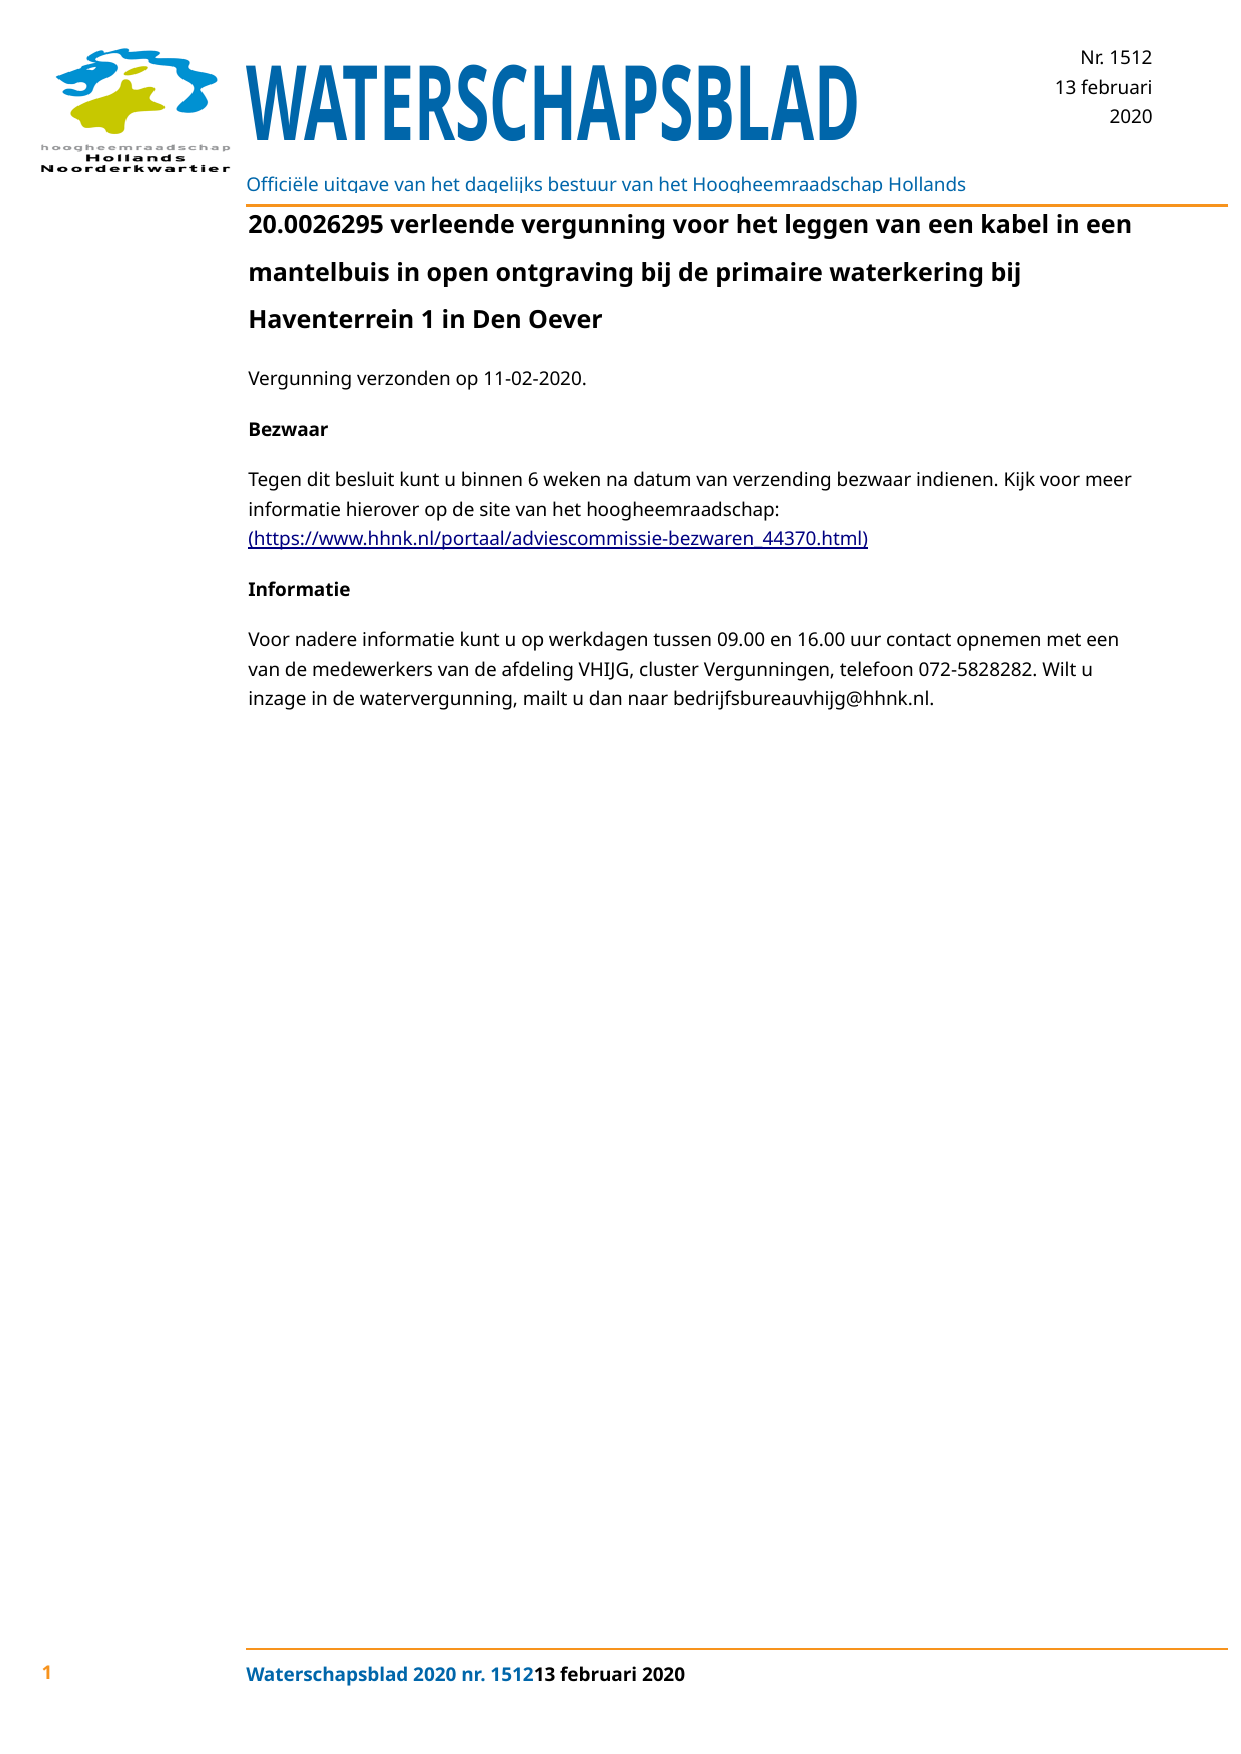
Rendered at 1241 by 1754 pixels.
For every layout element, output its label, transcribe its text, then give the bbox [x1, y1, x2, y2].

text 20.0026295 verleende vergunning voor het leggen van een kabel in een mantelbuis in open ontgraving bij de primaire waterkering bij Haventerrein 1 in Den Oever [248, 207, 1152, 336]
picture [41, 47, 231, 172]
text Tegen dit besluit kunt u binnen 6 weken na datum van verzending bezwaar indienen. Kijk voor meer informatie hierover op de site van het hoogheemraadschap: (https://www.hhnk.nl/portaal/adviescommissie-bezwaren_44370.html) [248, 466, 1152, 551]
text Voor nadere informatie kunt u op werkdagen tussen 09.00 en 16.00 uur contact opnemen met een van de medewerkers van de afdeling VHIJG, cluster Vergunningen, telefoon 072-5828282. Wilt u inzage in de watervergunning, mailt u dan naar bedrijfsbureauvhijg@hhnk.nl. [248, 626, 1152, 711]
text Informatie [248, 576, 1152, 602]
text Bezwaar [248, 416, 1152, 442]
text Vergunning verzonden op 11-02-2020. [248, 366, 1152, 391]
